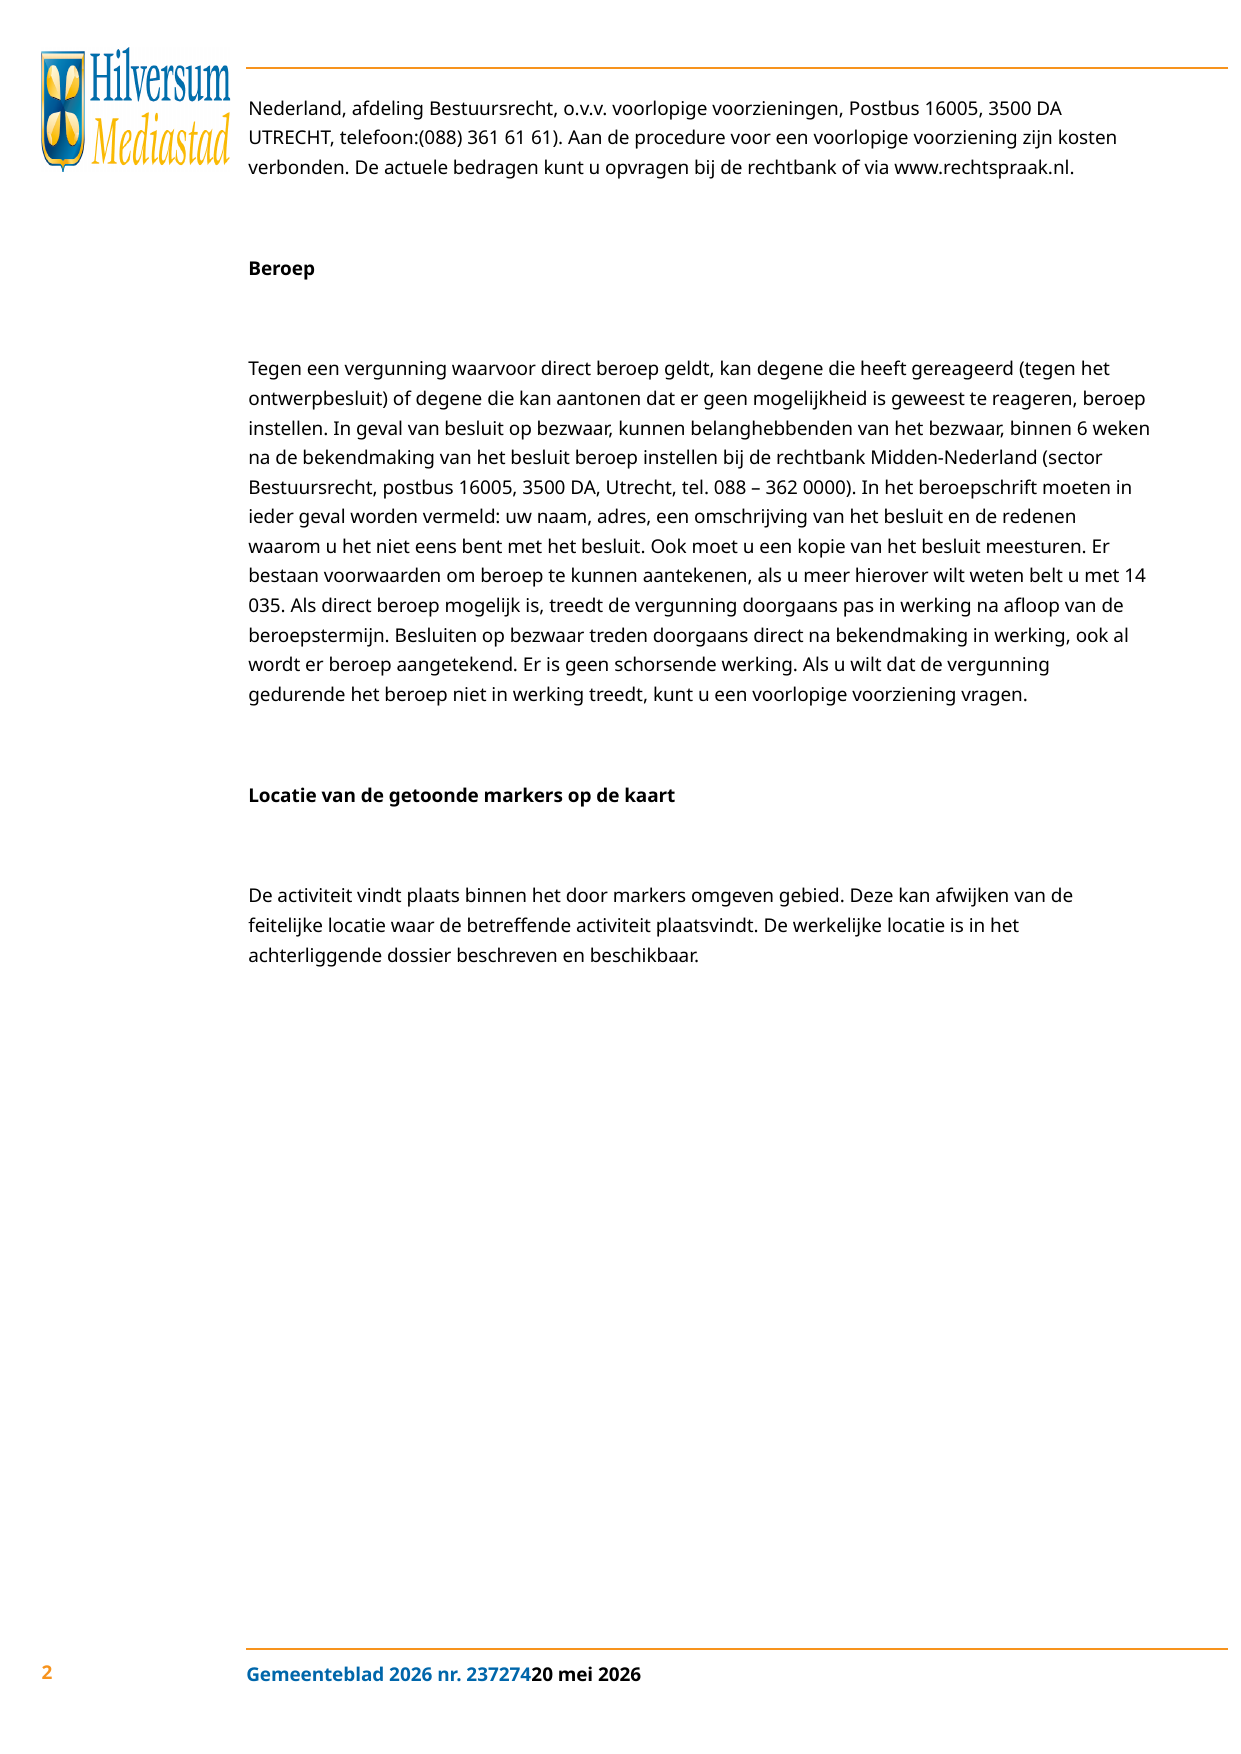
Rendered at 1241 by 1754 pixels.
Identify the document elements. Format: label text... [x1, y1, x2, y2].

text Nederland, afdeling Bestuursrecht, o.v.v. voorlopige voorzieningen, Postbus 16005, 3500 DA UTRECHT, telefoon:(088) 361 61 61). Aan de procedure voor een voorlopige voorziening zijn kosten verbonden. De actuele bedragen kunt u opvragen bij de rechtbank of via www.rechtspraak.nl. [248, 95, 1152, 180]
text Locatie van de getoonde markers op de kaart [248, 782, 1152, 808]
text Tegen een vergunning waarvoor direct beroep geldt, kan degene die heeft gereageerd (tegen het ontwerpbesluit) of degene die kan aantonen dat er geen mogelijkheid is geweest te reageren, beroep instellen. In geval van besluit op bezwaar, kunnen belanghebbenden van het bezwaar, binnen 6 weken na de bekendmaking van het besluit beroep instellen bij de rechtbank Midden-Nederland (sector Bestuursrecht, postbus 16005, 3500 DA, Utrecht, tel. 088 – 362 0000). In het beroepschrift moeten in ieder geval worden vermeld: uw naam, adres, een omschrijving van het besluit en de redenen waarom u het niet eens bent met het besluit. Ook moet u een kopie van het besluit meesturen. Er bestaan voorwaarden om beroep te kunnen aantekenen, als u meer hierover wilt weten belt u met 14 035. Als direct beroep mogelijk is, treedt de vergunning doorgaans pas in werking na afloop van de beroepstermijn. Besluiten op bezwaar treden doorgaans direct na bekendmaking in werking, ook al wordt er beroep aangetekend. Er is geen schorsende werking. Als u wilt dat de vergunning gedurende het beroep niet in werking treedt, kunt u een voorlopige voorziening vragen. [248, 356, 1152, 707]
picture [41, 47, 231, 172]
text De activiteit vindt plaats binnen het door markers omgeven gebied. Deze kan afwijken van de feitelijke locatie waar de betreffende activiteit plaatsvindt. De werkelijke locatie is in het achterliggende dossier beschreven en beschikbaar. [248, 883, 1152, 968]
text Beroep [248, 255, 1152, 281]
